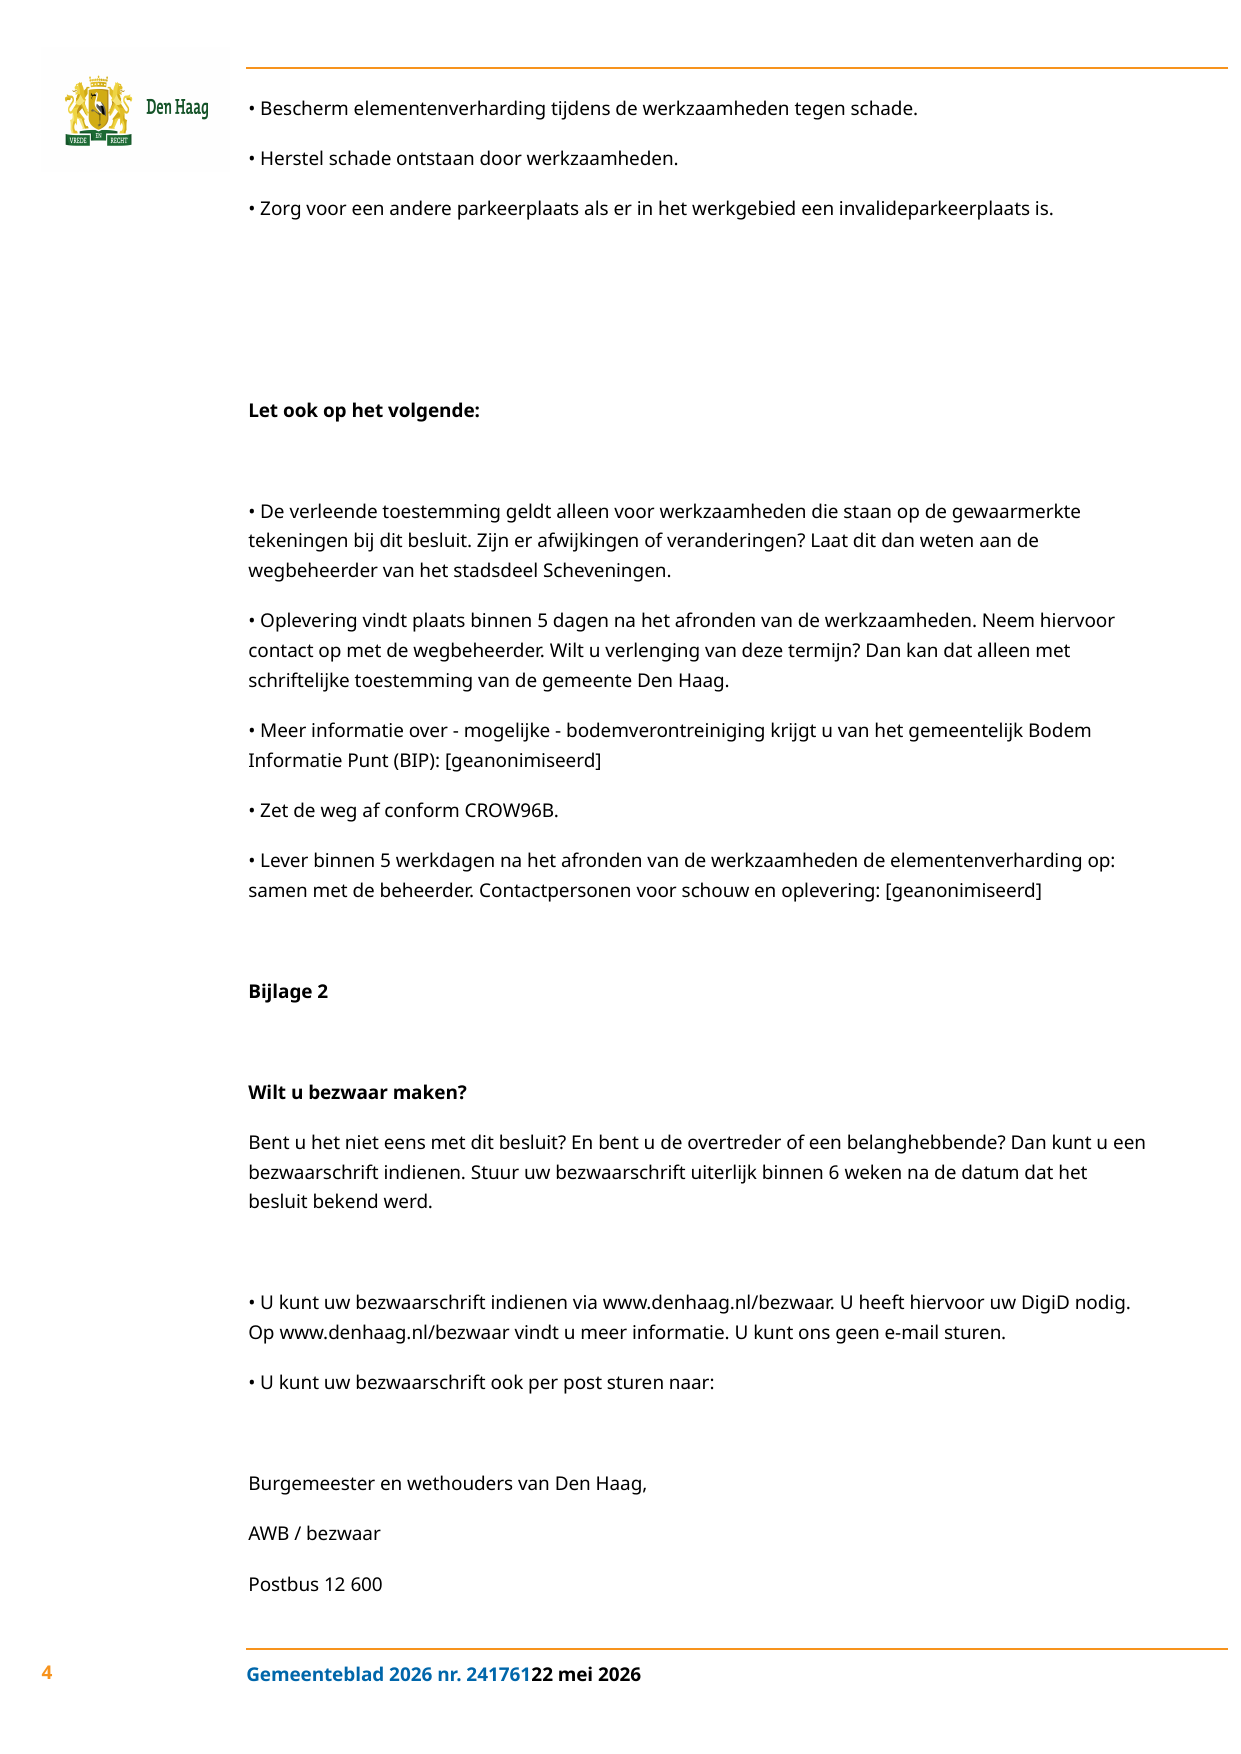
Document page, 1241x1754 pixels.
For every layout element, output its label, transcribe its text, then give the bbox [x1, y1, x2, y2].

text • Oplevering vindt plaats binnen 5 dagen na het afronden van de werkzaamheden. Neem hiervoor contact op met de wegbeheerder. Wilt u verlenging van deze termijn? Dan kan dat alleen met schriftelijke toestemming van de gemeente Den Haag. [248, 608, 1152, 693]
text • Zorg voor een andere parkeerplaats als er in het werkgebied een invalideparkeerplaats is. [248, 196, 1152, 221]
text • Herstel schade ontstaan door werkzaamheden. [248, 145, 1152, 171]
text • Lever binnen 5 werkdagen na het afronden van de werkzaamheden de elementenverharding op: samen met de beheerder. Contactpersonen voor schouw en oplevering: [geanonimiseerd] [248, 848, 1152, 903]
text Burgemeester en wethouders van Den Haag, [248, 1470, 1152, 1496]
text • U kunt uw bezwaarschrift indienen via www.denhaag.nl/bezwaar. U heeft hiervoor uw DigiD nodig. Op www.denhaag.nl/bezwaar vindt u meer informatie. U kunt ons geen e-mail sturen. [248, 1289, 1152, 1345]
text Bent u het niet eens met dit besluit? En bent u de overtreder of een belanghebbende? Dan kunt u een bezwaarschrift indienen. Stuur uw bezwaarschrift uiterlijk binnen 6 weken na de datum dat het besluit bekend werd. [248, 1129, 1152, 1214]
text • De verleende toestemming geldt alleen voor werkzaamheden die staan op de gewaarmerkte tekeningen bij dit besluit. Zijn er afwijkingen of veranderingen? Laat dit dan weten aan de wegbeheerder van het stadsdeel Scheveningen. [248, 498, 1152, 583]
text • Bescherm elementenverharding tijdens de werkzaamheden tegen schade. [248, 95, 1152, 121]
text Bijlage 2 [248, 978, 1152, 1004]
text Let ook op het volgende: [248, 397, 1152, 423]
text Wilt u bezwaar maken? [248, 1079, 1152, 1105]
picture [41, 47, 231, 172]
text • Meer informatie over - mogelijke - bodemverontreiniging krijgt u van het gemeentelijk Bodem Informatie Punt (BIP): [geanonimiseerd] [248, 717, 1152, 773]
text AWB / bezwaar [248, 1521, 1152, 1546]
text • Zet de weg af conform CROW96B. [248, 797, 1152, 823]
text • U kunt uw bezwaarschrift ook per post sturen naar: [248, 1369, 1152, 1395]
text Postbus 12 600 [248, 1571, 1152, 1597]
